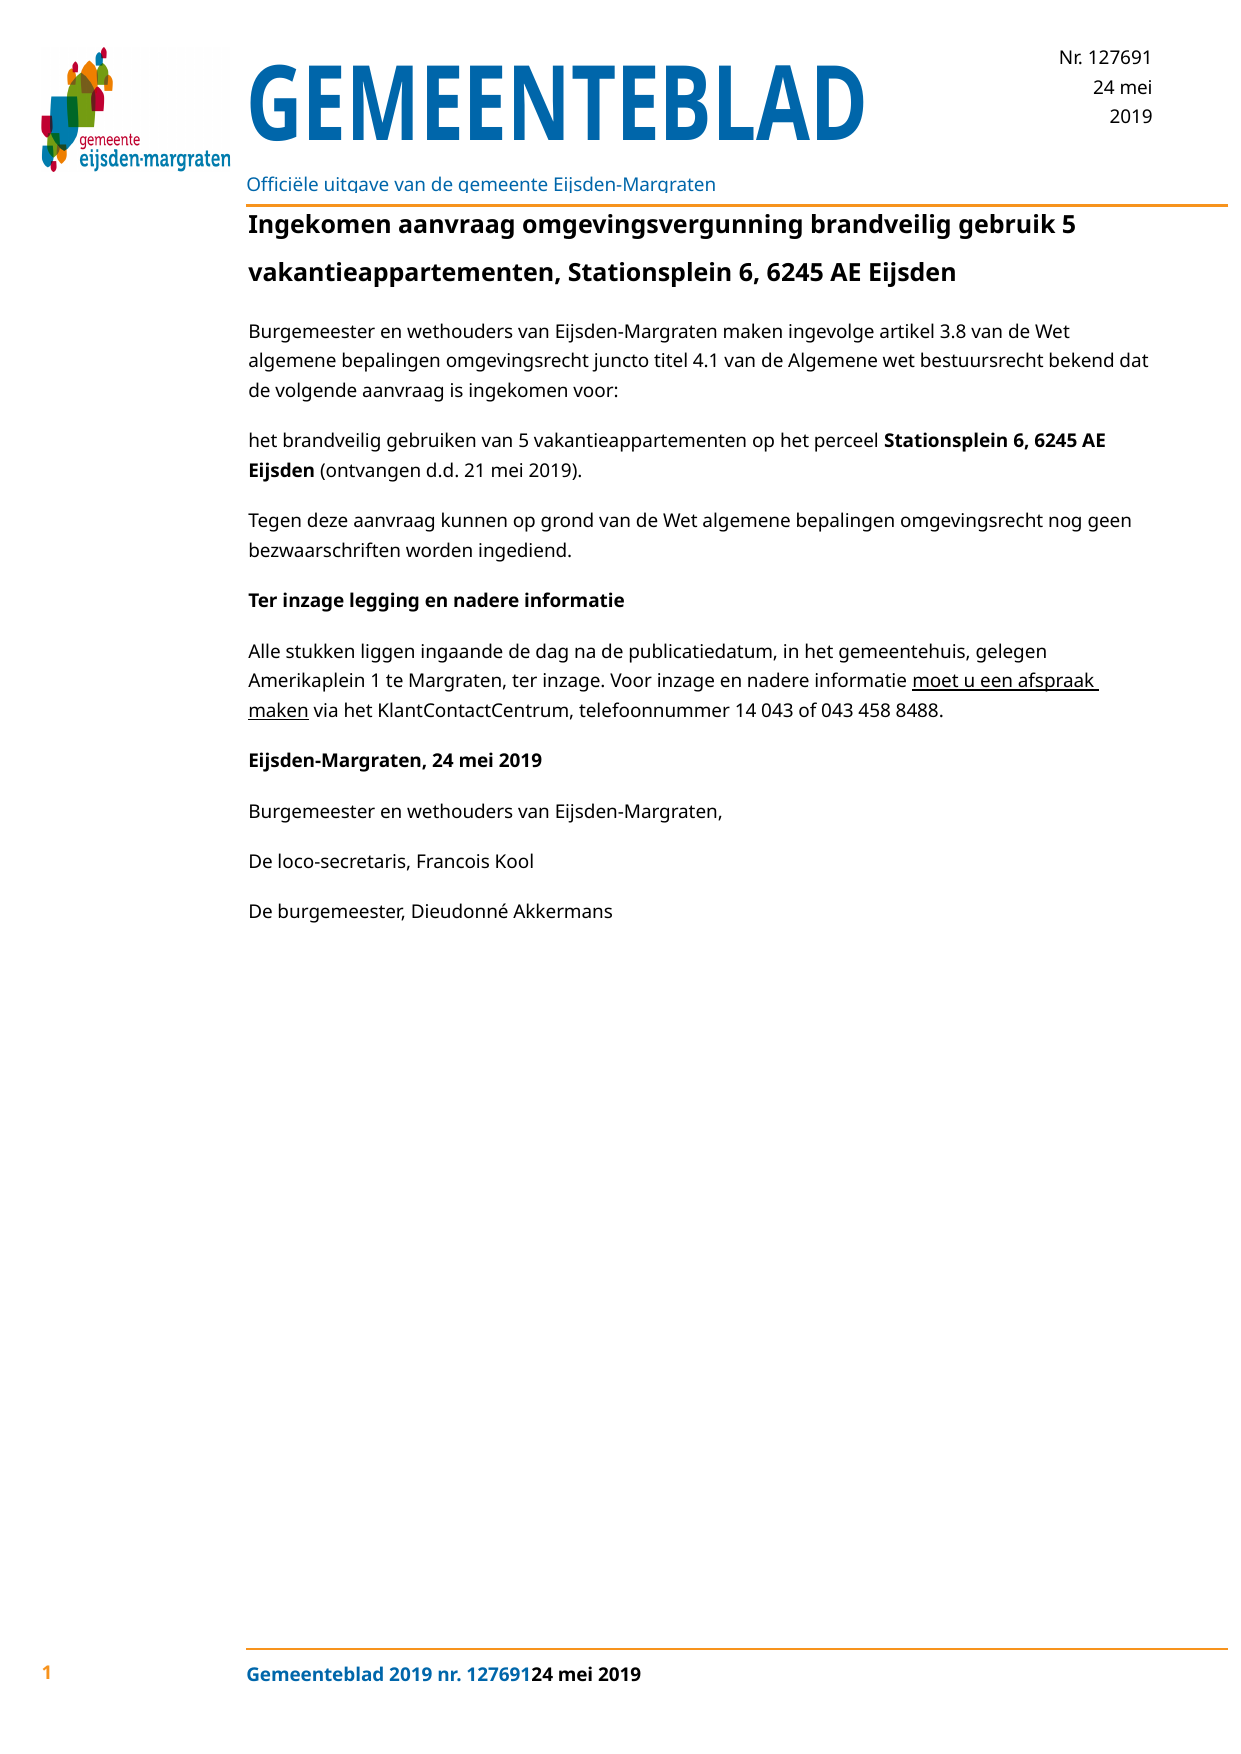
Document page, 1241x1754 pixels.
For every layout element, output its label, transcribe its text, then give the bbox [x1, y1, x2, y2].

text Tegen deze aanvraag kunnen op grond van de Wet algemene bepalingen omgevingsrecht nog geen bezwaarschriften worden ingediend. [248, 507, 1152, 563]
text De burgemeester, Dieudonné Akkermans [248, 899, 1152, 924]
text De loco-secretaris, Francois Kool [248, 848, 1152, 874]
text Burgemeester en wethouders van Eijsden-Margraten, [248, 798, 1152, 824]
text Ter inzage legging en nadere informatie [248, 587, 1152, 613]
text Burgemeester en wethouders van Eijsden-Margraten maken ingevolge artikel 3.8 van de Wet algemene bepalingen omgevingsrecht juncto titel 4.1 van de Algemene wet bestuursrecht bekend dat de volgende aanvraag is ingekomen voor: [248, 318, 1152, 403]
text Alle stukken liggen ingaande de dag na de publicatiedatum, in het gemeentehuis, gelegen Amerikaplein 1 te Margraten, ter inzage. Voor inzage en nadere informatie moet u een afspraak maken via het KlantContactCentrum, telefoonnummer 14 043 of 043 458 8488. [248, 638, 1152, 723]
text het brandveilig gebruiken van 5 vakantieappartementen op het perceel Stationsplein 6, 6245 AE Eijsden (ontvangen d.d. 21 mei 2019). [248, 427, 1152, 483]
text Eijsden-Margraten, 24 mei 2019 [248, 747, 1152, 773]
picture [41, 47, 231, 172]
text Ingekomen aanvraag omgevingsvergunning brandveilig gebruik 5 vakantieappartementen, Stationsplein 6, 6245 AE Eijsden [248, 207, 1152, 288]
